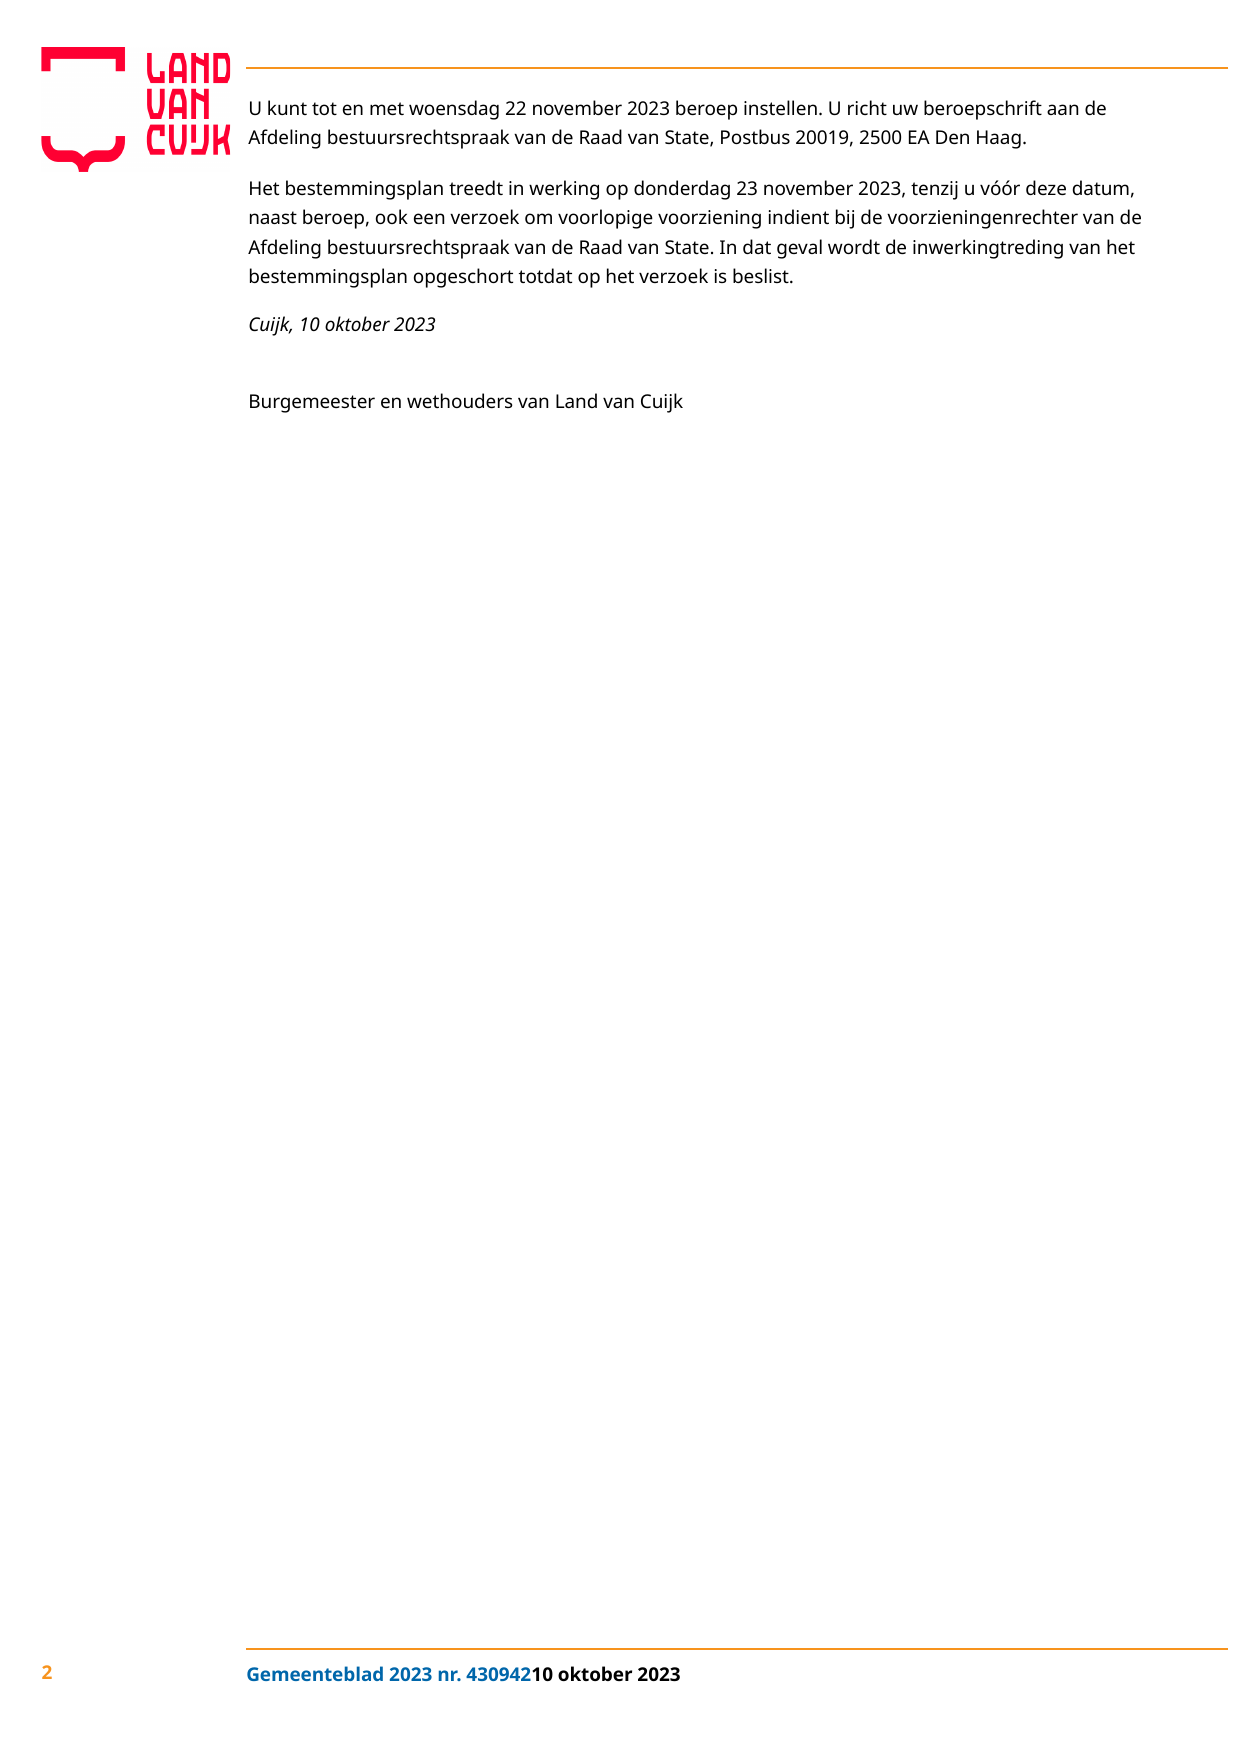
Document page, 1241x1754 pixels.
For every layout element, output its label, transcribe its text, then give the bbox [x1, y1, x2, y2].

text U kunt tot en met woensdag 22 november 2023 beroep instellen. U richt uw beroepschrift aan de Afdeling bestuursrechtspraak van de Raad van State, Postbus 20019, 2500 EA Den Haag. [248, 95, 1152, 150]
text Cuijk, 10 oktober 2023 [248, 311, 1152, 337]
text Het bestemmingsplan treedt in werking op donderdag 23 november 2023, tenzij u vóór deze datum, naast beroep, ook een verzoek om voorlopige voorziening indient bij de voorzieningenrechter van de Afdeling bestuursrechtspraak van de Raad van State. In dat geval wordt de inwerkingtreding van het bestemmingsplan opgeschort totdat op het verzoek is beslist. [248, 175, 1152, 289]
picture [41, 47, 231, 172]
text Burgemeester en wethouders van Land van Cuijk [248, 388, 1152, 414]
